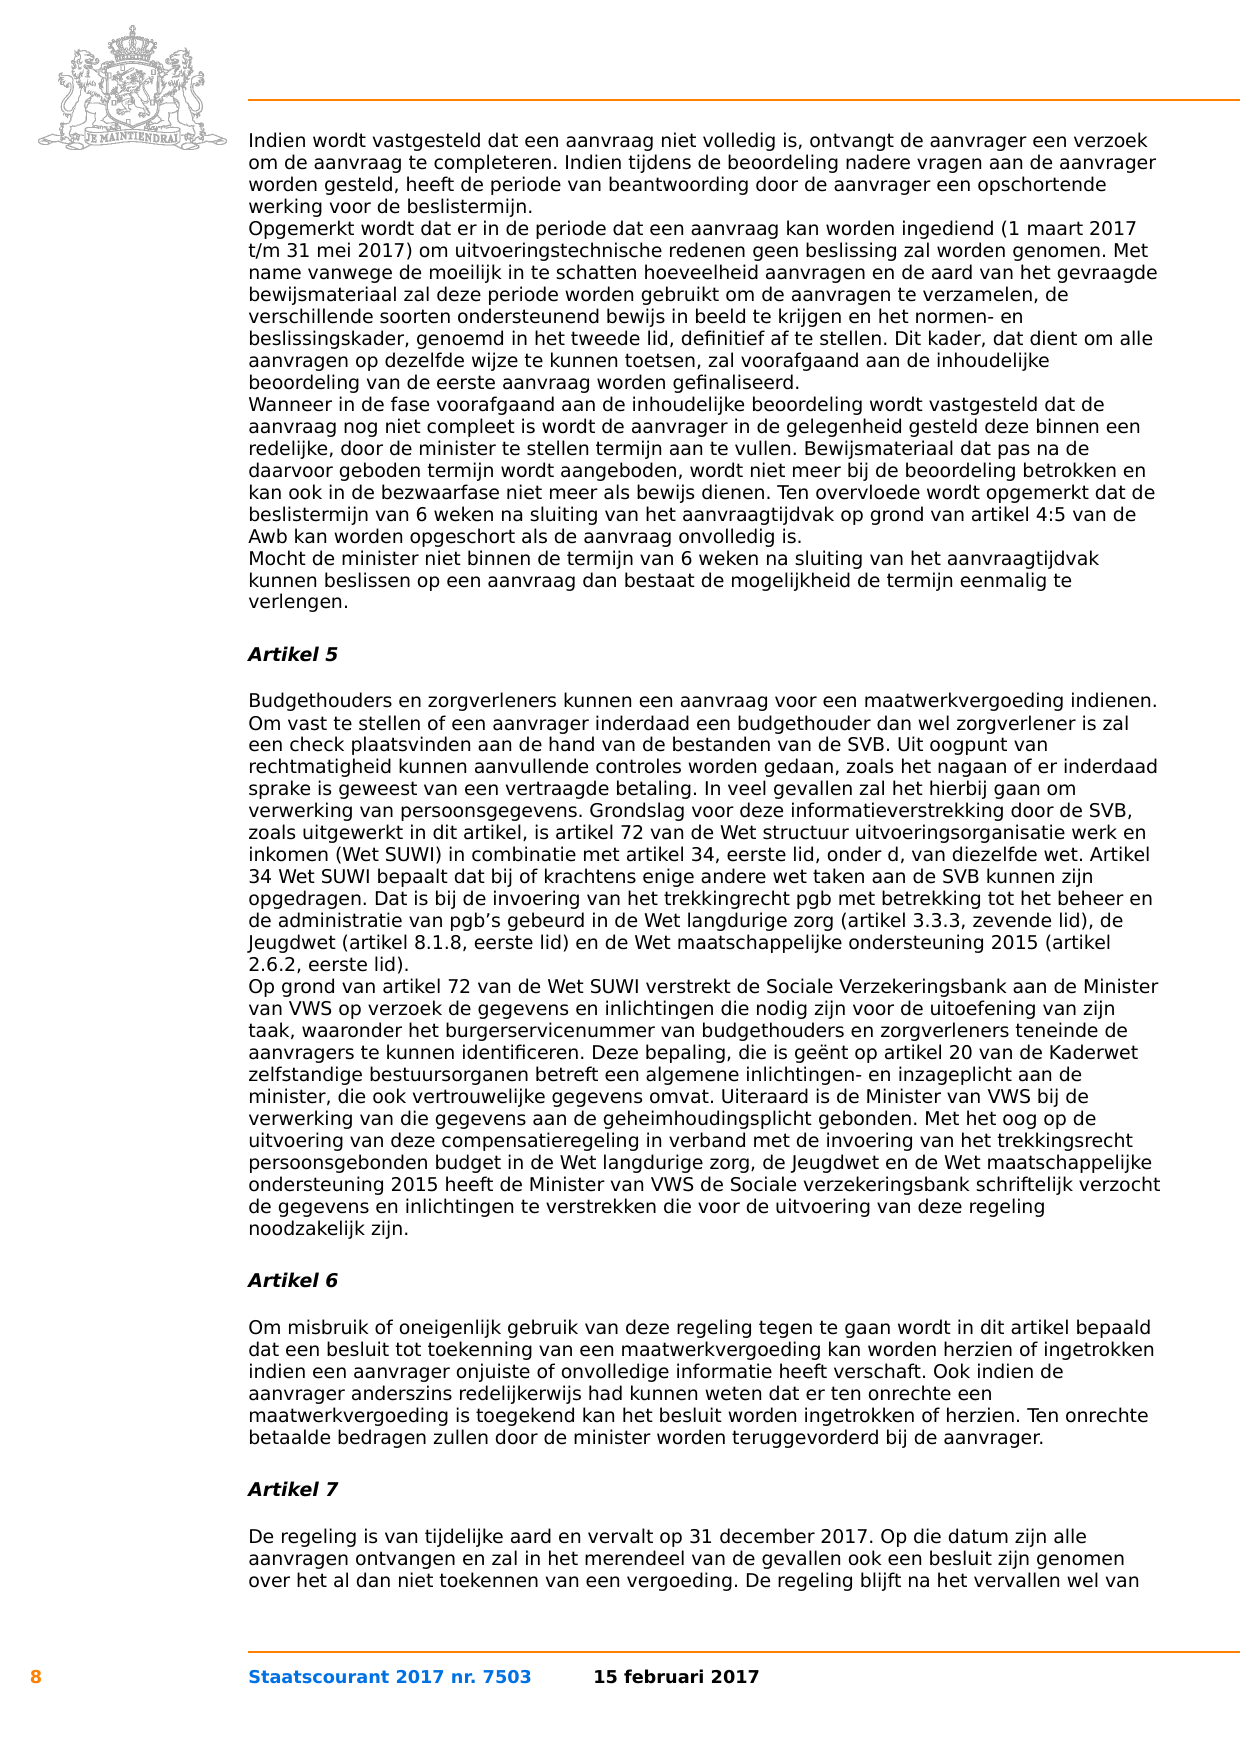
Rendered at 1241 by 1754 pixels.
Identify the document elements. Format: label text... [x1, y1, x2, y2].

text Op grond van artikel 72 van de Wet SUWI verstrekt de Sociale Verzekeringsbank aan de Minister van VWS op verzoek de gegevens en inlichtingen die nodig zijn voor de uitoefening van zijn taak, waaronder het burgerservicenummer van budgethouders en zorgverleners teneinde de aanvragers te kunnen identificeren. Deze bepaling, die is geënt op artikel 20 van de Kaderwet zelfstandige bestuursorganen betreft een algemene inlichtingen- en inzageplicht aan de minister, die ook vertrouwelijke gegevens omvat. Uiteraard is de Minister van VWS bij de verwerking van die gegevens aan de geheimhoudingsplicht gebonden. Met het oog op de uitvoering van deze compensatieregeling in verband met de invoering van het trekkingsrecht persoonsgebonden budget in de Wet langdurige zorg, de Jeugdwet en de Wet maatschappelijke ondersteuning 2015 heeft de Minister van VWS de Sociale verzekeringsbank schriftelijk verzocht de gegevens en inlichtingen te verstrekken die voor de uitvoering van deze regeling noodzakelijk zijn. [248, 976, 1163, 1240]
subtitle Artikel 5 [248, 643, 1163, 665]
text De regeling is van tijdelijke aard en vervalt op 31 december 2017. Op die datum zijn alle aanvragen ontvangen en zal in het merendeel van de gevallen ook een besluit zijn genomen over het al dan niet toekennen van een vergoeding. De regeling blijft na het vervallen wel van [248, 1526, 1163, 1592]
subtitle Artikel 6 [248, 1270, 1163, 1292]
picture [38, 25, 227, 150]
text Budgethouders en zorgverleners kunnen een aanvraag voor een maatwerkvergoeding indienen. Om vast te stellen of een aanvrager inderdaad een budgethouder dan wel zorgverlener is zal een check plaatsvinden aan de hand van de bestanden van de SVB. Uit oogpunt van rechtmatigheid kunnen aanvullende controles worden gedaan, zoals het nagaan of er inderdaad sprake is geweest van een vertraagde betaling. In veel gevallen zal het hierbij gaan om verwerking van persoonsgegevens. Grondslag voor deze informatieverstrekking door de SVB, zoals uitgewerkt in dit artikel, is artikel 72 van de Wet structuur uitvoeringsorganisatie werk en inkomen (Wet SUWI) in combinatie met artikel 34, eerste lid, onder d, van diezelfde wet. Artikel 34 Wet SUWI bepaalt dat bij of krachtens enige andere wet taken aan de SVB kunnen zijn opgedragen. Dat is bij de invoering van het trekkingrecht pgb met betrekking tot het beheer en de administratie van pgb’s gebeurd in de Wet langdurige zorg (artikel 3.3.3, zevende lid), de Jeugdwet (artikel 8.1.8, eerste lid) en de Wet maatschappelijke ondersteuning 2015 (artikel 2.6.2, eerste lid). [248, 690, 1163, 976]
text Om misbruik of oneigenlijk gebruik van deze regeling tegen te gaan wordt in dit artikel bepaald dat een besluit tot toekenning van een maatwerkvergoeding kan worden herzien of ingetrokken indien een aanvrager onjuiste of onvolledige informatie heeft verschaft. Ook indien de aanvrager anderszins redelijkerwijs had kunnen weten dat er ten onrechte een maatwerkvergoeding is toegekend kan het besluit worden ingetrokken of herzien. Ten onrechte betaalde bedragen zullen door de minister worden teruggevorderd bij de aanvrager. [248, 1317, 1163, 1449]
text Wanneer in de fase voorafgaand aan de inhoudelijke beoordeling wordt vastgesteld dat de aanvraag nog niet compleet is wordt de aanvrager in de gelegenheid gesteld deze binnen een redelijke, door de minister te stellen termijn aan te vullen. Bewijsmateriaal dat pas na de daarvoor geboden termijn wordt aangeboden, wordt niet meer bij de beoordeling betrokken en kan ook in de bezwaarfase niet meer als bewijs dienen. Ten overvloede wordt opgemerkt dat de beslistermijn van 6 weken na sluiting van het aanvraagtijdvak op grond van artikel 4:5 van de Awb kan worden opgeschort als de aanvraag onvolledig is. [248, 394, 1163, 547]
subtitle Artikel 7 [248, 1479, 1163, 1501]
text Indien wordt vastgesteld dat een aanvraag niet volledig is, ontvangt de aanvrager een verzoek om de aanvraag te completeren. Indien tijdens de beoordeling nadere vragen aan de aanvrager worden gesteld, heeft de periode van beantwoording door de aanvrager een opschortende werking voor de beslistermijn. [248, 130, 1163, 218]
text Mocht de minister niet binnen de termijn van 6 weken na sluiting van het aanvraagtijdvak kunnen beslissen op een aanvraag dan bestaat de mogelijkheid de termijn eenmalig te verlengen. [248, 547, 1163, 613]
text Opgemerkt wordt dat er in de periode dat een aanvraag kan worden ingediend (1 maart 2017 t/m 31 mei 2017) om uitvoeringstechnische redenen geen beslissing zal worden genomen. Met name vanwege de moeilijk in te schatten hoeveelheid aanvragen en de aard van het gevraagde bewijsmateriaal zal deze periode worden gebruikt om de aanvragen te verzamelen, de verschillende soorten ondersteunend bewijs in beeld te krijgen en het normen- en beslissingskader, genoemd in het tweede lid, definitief af te stellen. Dit kader, dat dient om alle aanvragen op dezelfde wijze te kunnen toetsen, zal voorafgaand aan de inhoudelijke beoordeling van de eerste aanvraag worden gefinaliseerd. [248, 218, 1163, 394]
